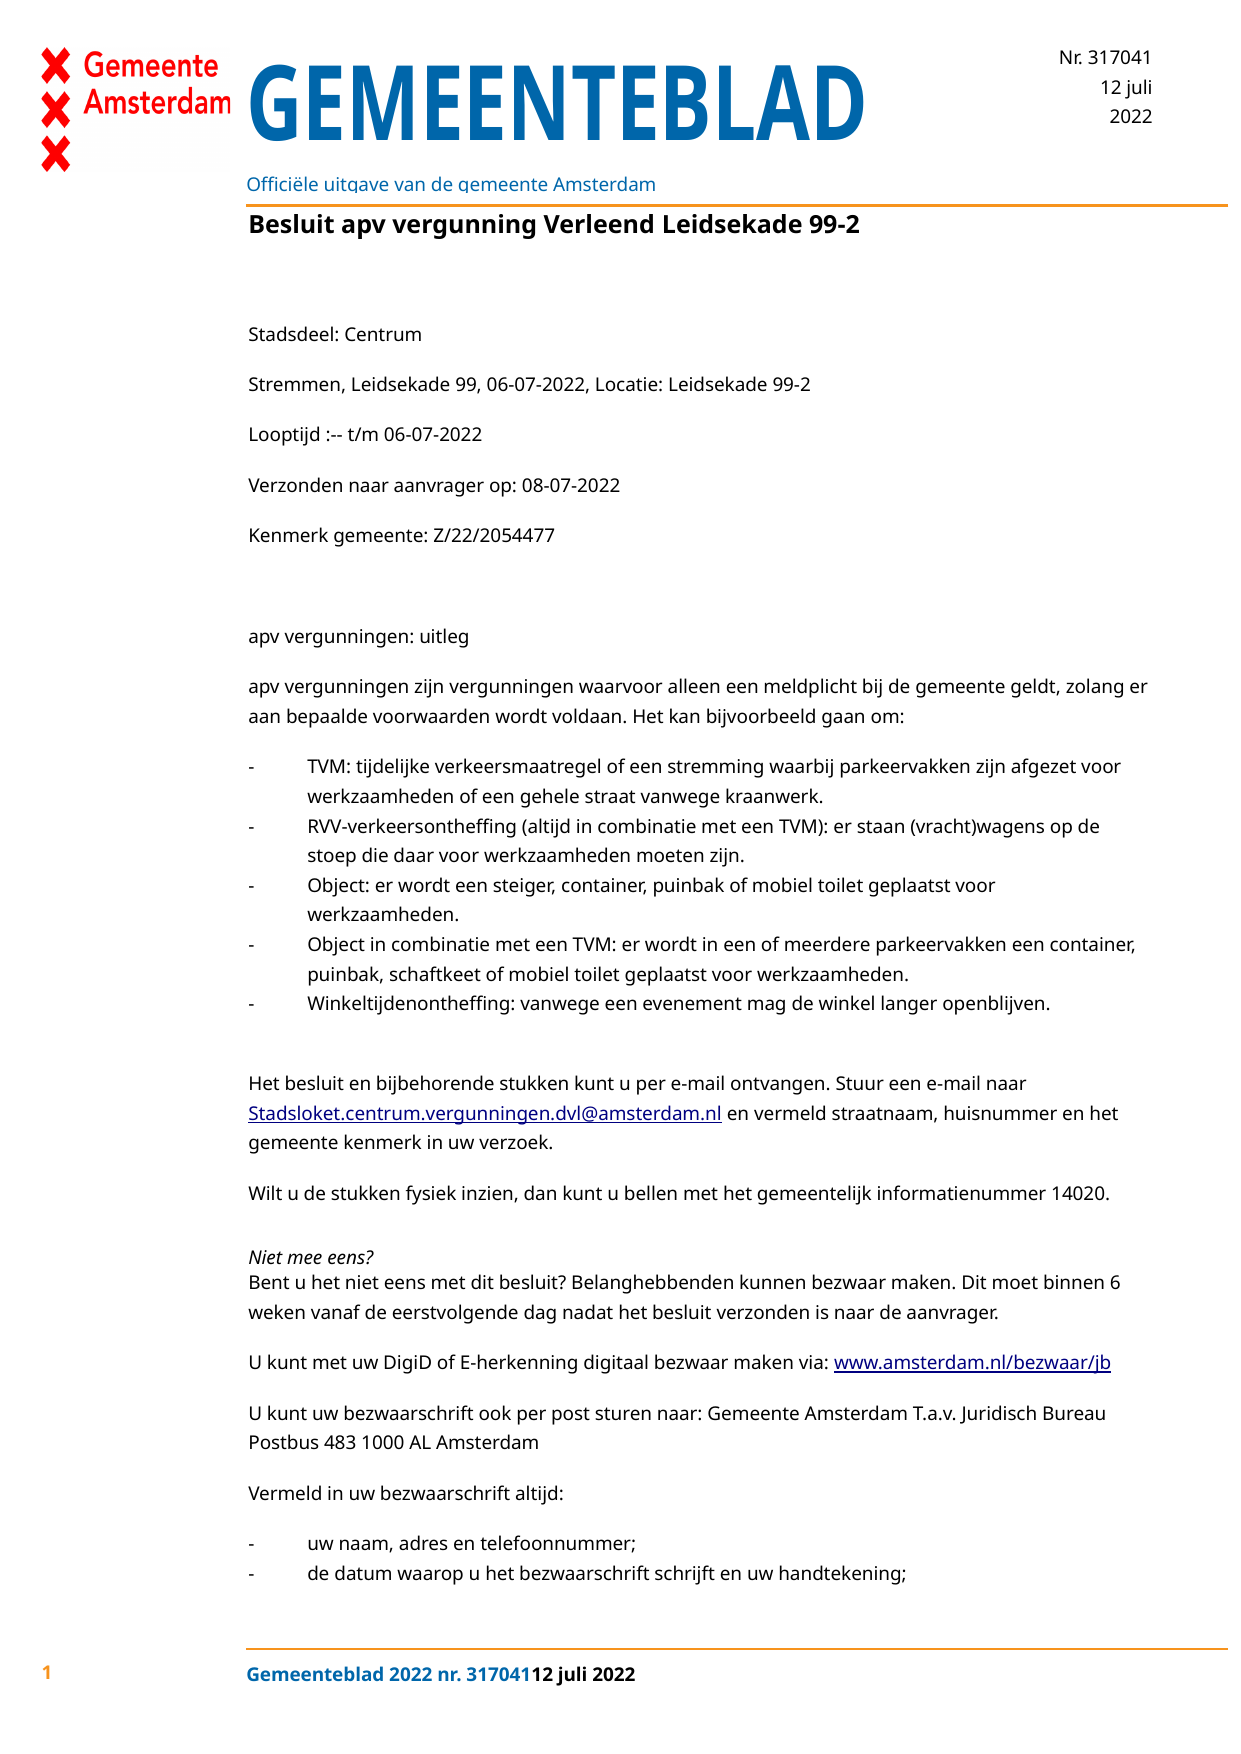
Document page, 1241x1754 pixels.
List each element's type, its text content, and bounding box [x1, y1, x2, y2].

list de datum waarop u het bezwaarschrift schrijft en uw handtekening; [248, 1560, 1152, 1586]
text Kenmerk gemeente: Z/22/2054477 [248, 522, 1152, 548]
text Stremmen, Leidsekade 99, 06-07-2022, Locatie: Leidsekade 99-2 [248, 371, 1152, 397]
list TVM: tijdelijke verkeersmaatregel of een stremming waarbij parkeervakken zijn afgezet voor werkzaamheden of een gehele straat vanwege kraanwerk. [248, 754, 1152, 809]
text Looptijd :-- t/m 06-07-2022 [248, 422, 1152, 447]
text Het besluit en bijbehorende stukken kunt u per e-mail ontvangen. Stuur een e-mail naar Stadsloket.centrum.vergunningen.dvl@amsterdam.nl en vermeld straatnaam, huisnummer en het gemeente kenmerk in uw verzoek. [248, 1070, 1152, 1155]
list uw naam, adres en telefoonnummer; [248, 1530, 1152, 1556]
text apv vergunningen zijn vergunningen waarvoor alleen een meldplicht bij de gemeente geldt, zolang er aan bepaalde voorwaarden wordt voldaan. Het kan bijvoorbeeld gaan om: [248, 674, 1152, 729]
picture [41, 47, 231, 172]
text U kunt met uw DigiD of E-herkenning digitaal bezwaar maken via: www.amsterdam.nl/bezwaar/jb [248, 1349, 1152, 1375]
text Niet mee eens? [248, 1244, 1152, 1269]
list Object: er wordt een steiger, container, puinbak of mobiel toilet geplaatst voor werkzaamheden. [248, 872, 1152, 927]
text Wilt u de stukken fysiek inzien, dan kunt u bellen met het gemeentelijk informatienummer 14020. [248, 1180, 1152, 1206]
text Vermeld in uw bezwaarschrift altijd: [248, 1480, 1152, 1506]
list Winkeltijdenontheffing: vanwege een evenement mag de winkel langer openblijven. [248, 990, 1152, 1016]
list RVV-verkeersontheffing (altijd in combinatie met een TVM): er staan (vracht)wagens op de stoep die daar voor werkzaamheden moeten zijn. [248, 813, 1152, 868]
text apv vergunningen: uitleg [248, 623, 1152, 649]
text Besluit apv vergunning Verleend Leidsekade 99-2 [248, 207, 1152, 241]
list Object in combinatie met een TVM: er wordt in een of meerdere parkeervakken een container, puinbak, schaftkeet of mobiel toilet geplaatst voor werkzaamheden. [248, 931, 1152, 986]
text Stadsdeel: Centrum [248, 321, 1152, 346]
text U kunt uw bezwaarschrift ook per post sturen naar: Gemeente Amsterdam T.a.v. Juridisch Bureau Postbus 483 1000 AL Amsterdam [248, 1400, 1152, 1455]
text Verzonden naar aanvrager op: 08-07-2022 [248, 472, 1152, 498]
text Bent u het niet eens met dit besluit? Belanghebbenden kunnen bezwaar maken. Dit moet binnen 6 weken vanaf de eerstvolgende dag nadat het besluit verzonden is naar de aanvrager. [248, 1269, 1152, 1325]
